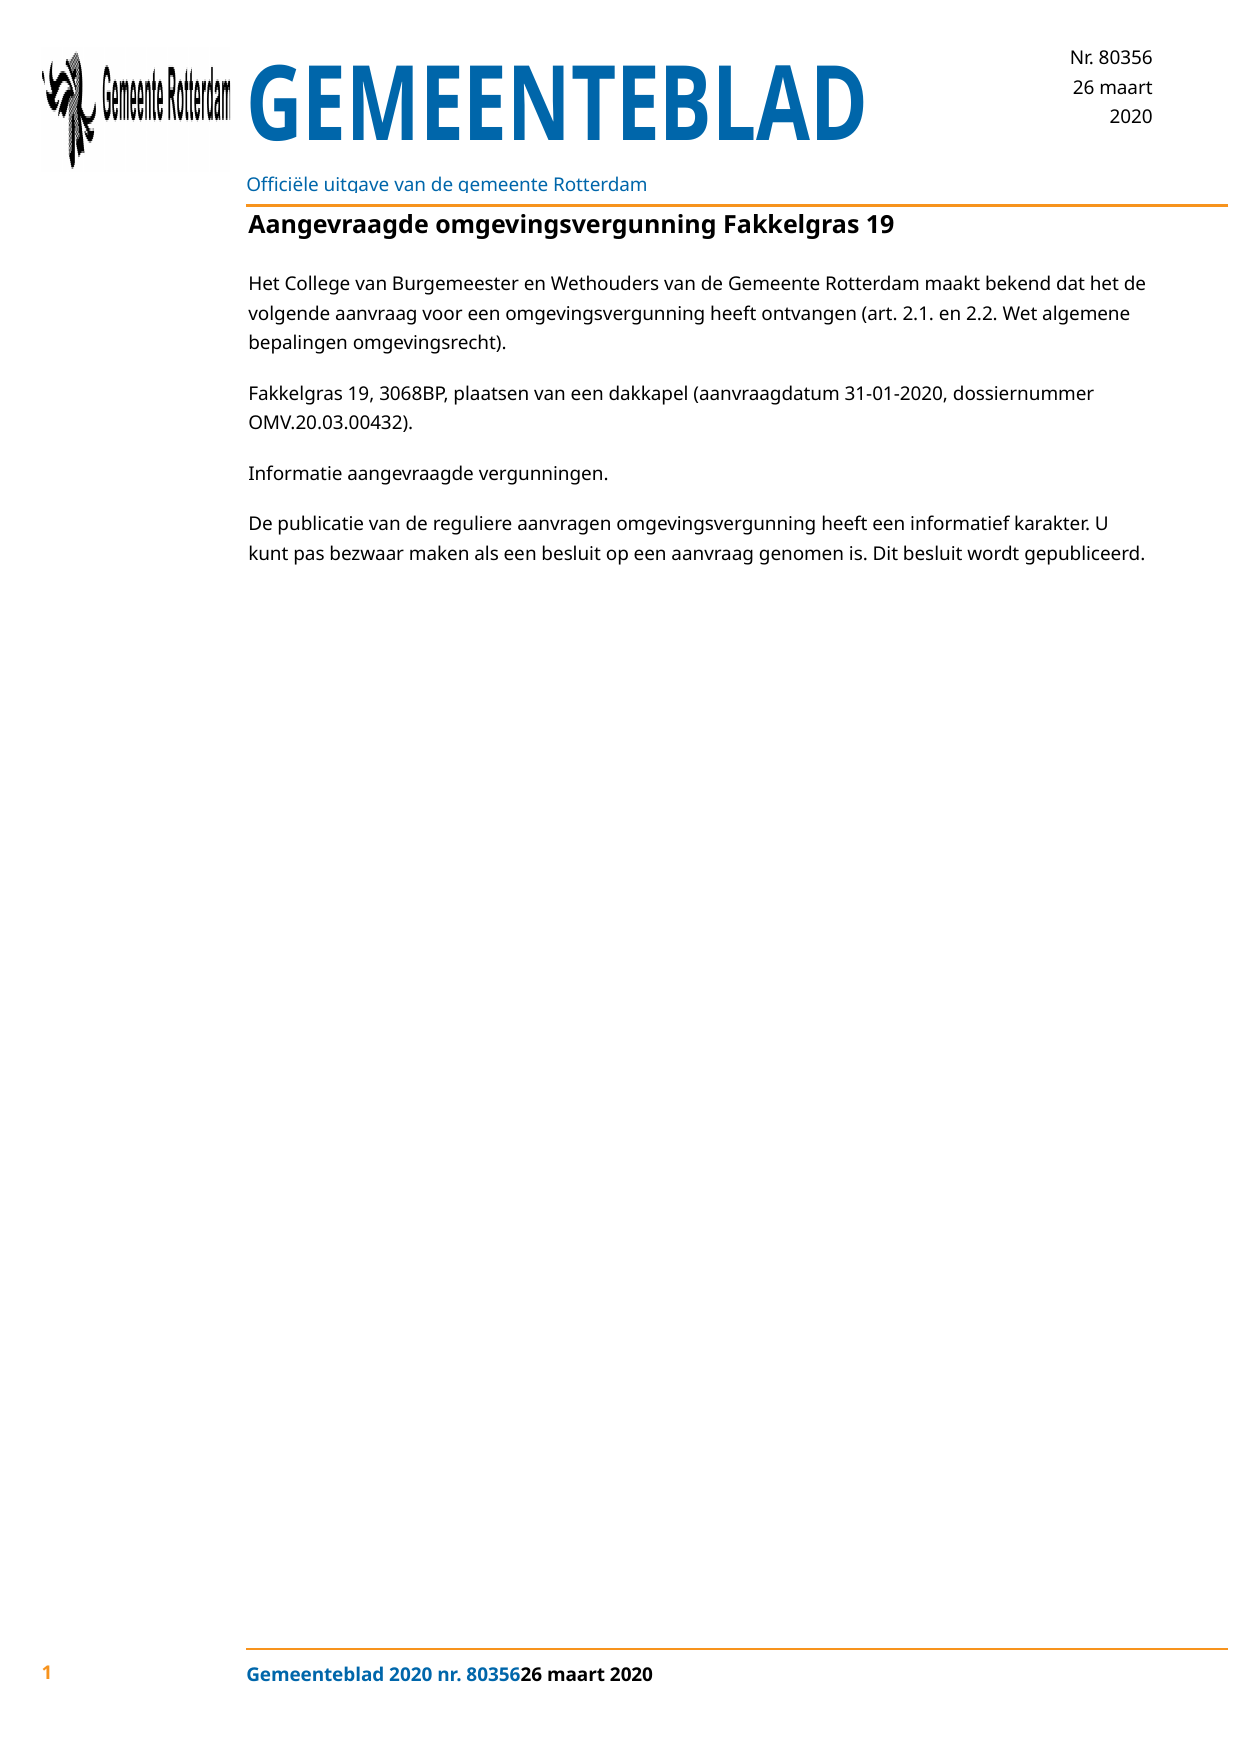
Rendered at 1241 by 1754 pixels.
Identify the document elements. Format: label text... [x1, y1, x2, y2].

picture [41, 47, 231, 172]
text Het College van Burgemeester en Wethouders van de Gemeente Rotterdam maakt bekend dat het de volgende aanvraag voor een omgevingsvergunning heeft ontvangen (art. 2.1. en 2.2. Wet algemene bepalingen omgevingsrecht). [248, 270, 1152, 355]
text Fakkelgras 19, 3068BP, plaatsen van een dakkapel (aanvraagdatum 31-01-2020, dossiernummer OMV.20.03.00432). [248, 380, 1152, 435]
text Informatie aangevraagde vergunningen. [248, 460, 1152, 486]
text De publicatie van de reguliere aanvragen omgevingsvergunning heeft een informatief karakter. U kunt pas bezwaar maken als een besluit op een aanvraag genomen is. Dit besluit wordt gepubliceerd. [248, 510, 1152, 566]
text Aangevraagde omgevingsvergunning Fakkelgras 19 [248, 207, 1152, 241]
